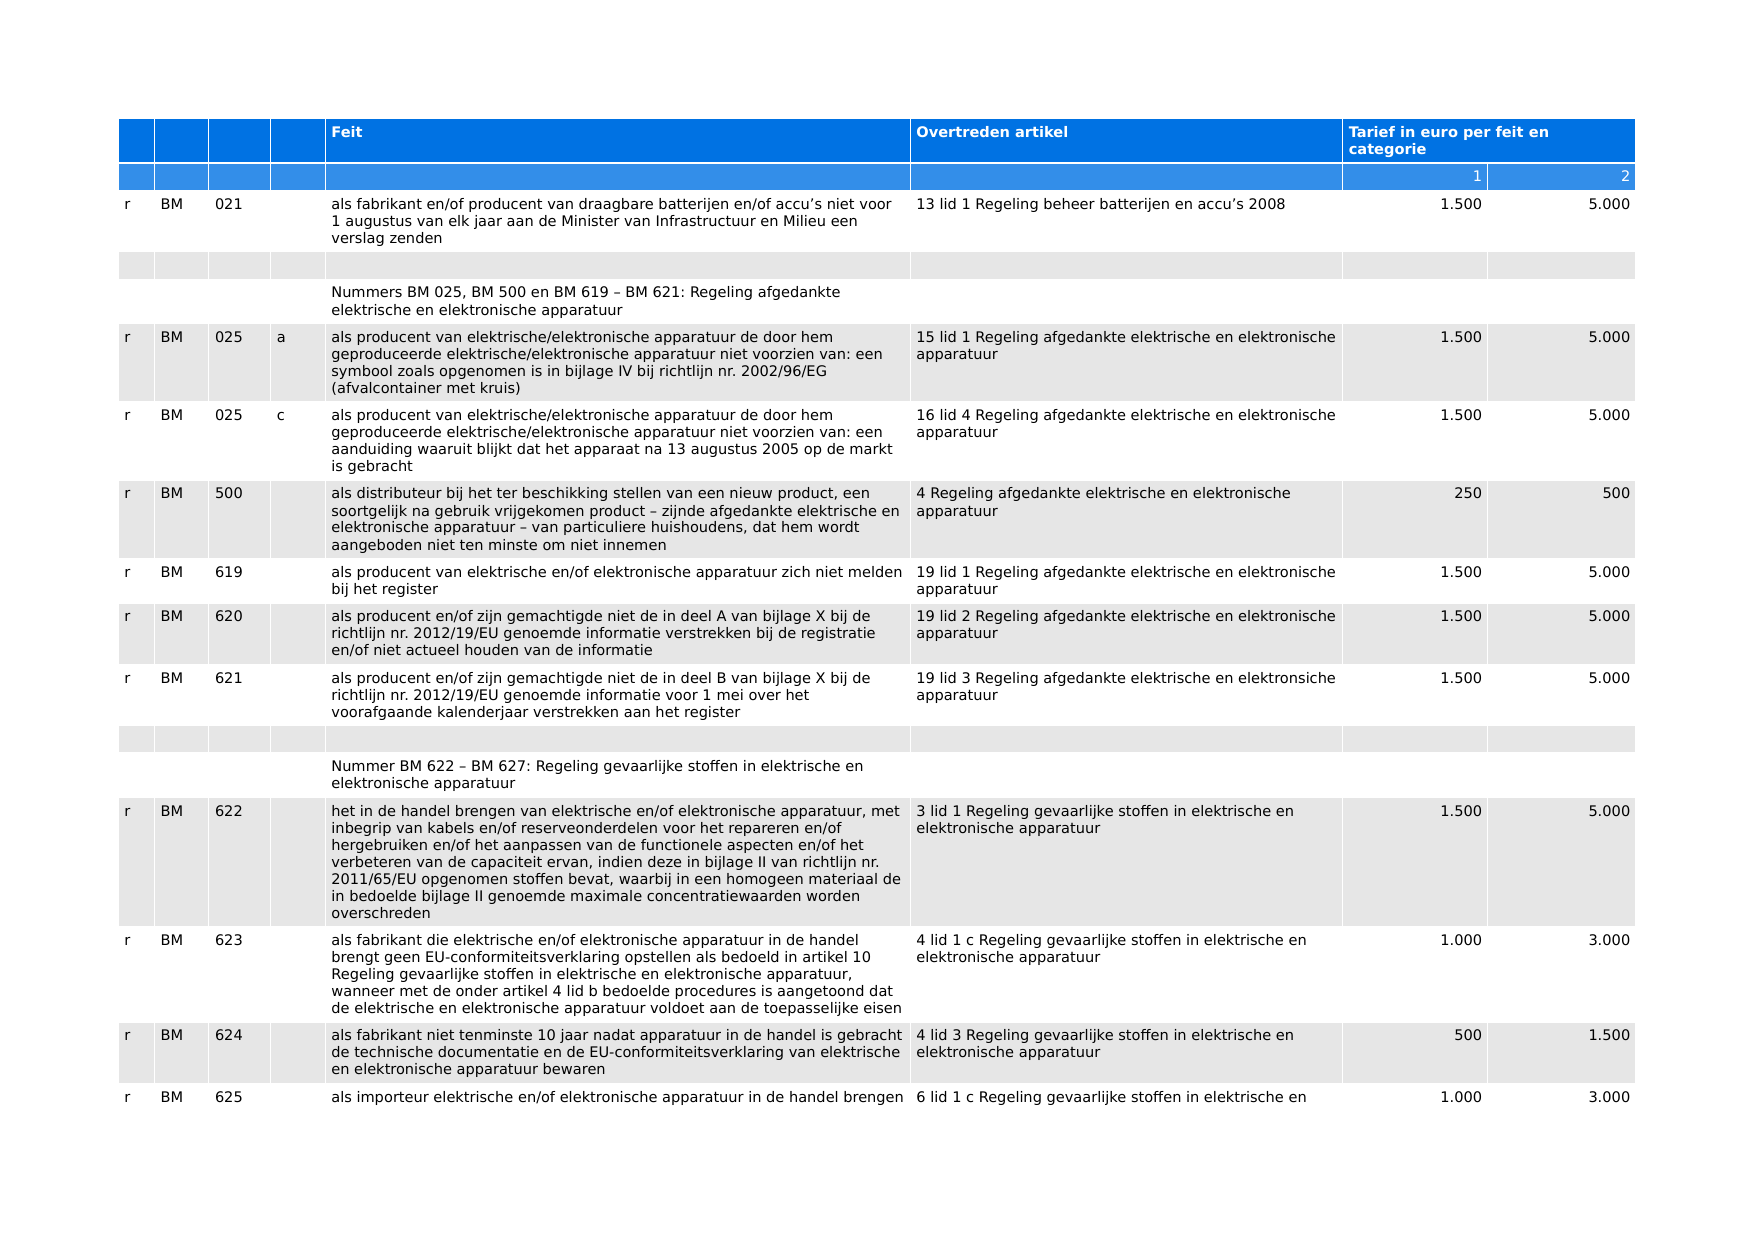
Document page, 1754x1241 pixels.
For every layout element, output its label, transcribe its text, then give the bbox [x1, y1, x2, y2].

table_cell r [119, 665, 154, 725]
table_cell [209, 726, 270, 752]
table_cell [271, 1023, 325, 1083]
table_cell [911, 280, 1342, 323]
table_cell 621 [209, 665, 270, 725]
table_cell BM [155, 1023, 208, 1083]
table_cell 15 lid 1 Regeling afgedankte elektrische en elektronische apparatuur [911, 324, 1342, 401]
table_cell [119, 754, 154, 797]
table_cell 623 [209, 927, 270, 1021]
table_cell 1.500 [1343, 798, 1487, 926]
table_cell r [119, 1023, 154, 1083]
table_cell [326, 252, 910, 279]
table_cell [1488, 280, 1635, 323]
table_cell BM [155, 403, 208, 480]
table_cell [271, 726, 325, 752]
table_cell 5.000 [1488, 324, 1635, 401]
table_cell r [119, 559, 154, 602]
table_cell [155, 164, 208, 190]
table_cell 3.000 [1488, 927, 1635, 1021]
table_cell 1.000 [1343, 927, 1487, 1021]
table_cell [326, 164, 910, 190]
table_header Overtreden artikel [911, 119, 1342, 162]
table_cell 5.000 [1488, 191, 1635, 251]
table_cell [911, 754, 1342, 797]
table_header [209, 119, 270, 162]
table_cell als producent en/of zijn gemachtigde niet de in deel B van bijlage X bij de richtlijn nr. 2012/19/EU genoemde informatie voor 1 mei over het voorafgaande kalenderjaar verstrekken aan het register [326, 665, 910, 725]
table_header [119, 119, 154, 162]
table_cell [271, 252, 325, 279]
table_cell 021 [209, 191, 270, 251]
table_cell r [119, 481, 154, 558]
table_cell BM [155, 798, 208, 926]
table_cell r [119, 604, 154, 664]
table_cell 500 [1488, 481, 1635, 558]
table_cell 025 [209, 324, 270, 401]
table_cell [271, 798, 325, 926]
table_cell [271, 665, 325, 725]
table_cell [271, 481, 325, 558]
table_cell [1343, 252, 1487, 279]
table_cell c [271, 403, 325, 480]
table_cell r [119, 403, 154, 480]
table_cell BM [155, 559, 208, 602]
table_cell 624 [209, 1023, 270, 1083]
table_cell [911, 726, 1342, 752]
table_cell 4 lid 1 c Regeling gevaarlijke stoffen in elektrische en elektronische apparatuur [911, 927, 1342, 1021]
table_cell het in de handel brengen van elektrische en/of elektronische apparatuur, met inbegrip van kabels en/of reserveonderdelen voor het repareren en/of hergebruiken en/of het aanpassen van de functionele aspecten en/of het verbeteren van de capaciteit ervan, indien deze in bijlage II van richtlijn nr. 2011/65/EU opgenomen stoffen bevat, waarbij in een homogeen materiaal de in bedoelde bijlage II genoemde maximale concentratiewaarden worden overschreden [326, 798, 910, 926]
table_cell 19 lid 1 Regeling afgedankte elektrische en elektronische apparatuur [911, 559, 1342, 602]
table_cell 1.500 [1488, 1023, 1635, 1083]
table_cell [209, 252, 270, 279]
table_cell 3.000 [1488, 1084, 1635, 1110]
table_cell als importeur elektrische en/of elektronische apparatuur in de handel brengen [326, 1084, 910, 1110]
table_cell [119, 280, 154, 323]
table_cell [155, 252, 208, 279]
table_cell a [271, 324, 325, 401]
table_cell 6 lid 1 c Regeling gevaarlijke stoffen in elektrische en [911, 1084, 1342, 1110]
table_cell [911, 252, 1342, 279]
table_cell [271, 1084, 325, 1110]
table_cell 5.000 [1488, 604, 1635, 664]
table_cell [209, 280, 270, 323]
table_cell als producent van elektrische en/of elektronische apparatuur zich niet melden bij het register [326, 559, 910, 602]
table_cell [119, 726, 154, 752]
table_cell [155, 280, 208, 323]
table_cell 500 [209, 481, 270, 558]
table_cell BM [155, 604, 208, 664]
table_cell 19 lid 3 Regeling afgedankte elektrische en elektronsiche apparatuur [911, 665, 1342, 725]
table_cell als fabrikant die elektrische en/of elektronische apparatuur in de handel brengt geen EU-conformiteitsverklaring opstellen als bedoeld in artikel 10 Regeling gevaarlijke stoffen in elektrische en elektronische apparatuur, wanneer met de onder artikel 4 lid b bedoelde procedures is aangetoond dat de elektrische en elektronische apparatuur voldoet aan de toepasselijke eisen [326, 927, 910, 1021]
table_cell 1.500 [1343, 324, 1487, 401]
table_cell 3 lid 1 Regeling gevaarlijke stoffen in elektrische en elektronische apparatuur [911, 798, 1342, 926]
table_cell r [119, 1084, 154, 1110]
table_cell r [119, 191, 154, 251]
table_cell [209, 754, 270, 797]
table_cell 4 Regeling afgedankte elektrische en elektronische apparatuur [911, 481, 1342, 558]
table_cell 2 [1488, 164, 1635, 190]
table_cell [119, 164, 154, 190]
table_cell 025 [209, 403, 270, 480]
table_cell [119, 252, 154, 279]
table_cell 16 lid 4 Regeling afgedankte elektrische en elektronische apparatuur [911, 403, 1342, 480]
table_cell 19 lid 2 Regeling afgedankte elektrische en elektronische apparatuur [911, 604, 1342, 664]
table_cell 1.000 [1343, 1084, 1487, 1110]
table_cell 250 [1343, 481, 1487, 558]
table_cell 13 lid 1 Regeling beheer batterijen en accu’s 2008 [911, 191, 1342, 251]
table_cell [911, 164, 1342, 190]
table_cell [155, 754, 208, 797]
table_cell als producent van elektrische/elektronische apparatuur de door hem geproduceerde elektrische/elektronische apparatuur niet voorzien van: een symbool zoals opgenomen is in bijlage IV bij richtlijn nr. 2002/96/EG (afvalcontainer met kruis) [326, 324, 910, 401]
table_cell als fabrikant en/of producent van draagbare batterijen en/of accu’s niet voor 1 augustus van elk jaar aan de Minister van Infrastructuur en Milieu een verslag zenden [326, 191, 910, 251]
table_cell 1.500 [1343, 604, 1487, 664]
table_cell [326, 726, 910, 752]
table_cell BM [155, 481, 208, 558]
table_cell 619 [209, 559, 270, 602]
table_cell als distributeur bij het ter beschikking stellen van een nieuw product, een soortgelijk na gebruik vrijgekomen product – zijnde afgedankte elektrische en elektronische apparatuur – van particuliere huishoudens, dat hem wordt aangeboden niet ten minste om niet innemen [326, 481, 910, 558]
table_cell 5.000 [1488, 798, 1635, 926]
table_cell r [119, 324, 154, 401]
table_cell Nummer BM 622 – BM 627: Regeling gevaarlijke stoffen in elektrische en elektronische apparatuur [326, 754, 910, 797]
table_cell [271, 604, 325, 664]
table_cell [1488, 726, 1635, 752]
table_cell BM [155, 927, 208, 1021]
table_cell [155, 726, 208, 752]
table_cell BM [155, 191, 208, 251]
table_cell [1343, 754, 1487, 797]
table_cell 1 [1343, 164, 1487, 190]
table_cell als fabrikant niet tenminste 10 jaar nadat apparatuur in de handel is gebracht de technische documentatie en de EU-conformiteitsverklaring van elektrische en elektronische apparatuur bewaren [326, 1023, 910, 1083]
table_cell 5.000 [1488, 559, 1635, 602]
table_cell [271, 927, 325, 1021]
table_cell [271, 164, 325, 190]
table_cell [1343, 280, 1487, 323]
table_cell BM [155, 665, 208, 725]
table_cell [1488, 252, 1635, 279]
table_cell [271, 559, 325, 602]
table_cell als producent en/of zijn gemachtigde niet de in deel A van bijlage X bij de richtlijn nr. 2012/19/EU genoemde informatie verstrekken bij de registratie en/of niet actueel houden van de informatie [326, 604, 910, 664]
table_cell r [119, 798, 154, 926]
table_cell 500 [1343, 1023, 1487, 1083]
table_header Tarief in euro per feit en categorie [1343, 119, 1635, 162]
table_cell BM [155, 1084, 208, 1110]
table_cell [271, 280, 325, 323]
table_cell r [119, 927, 154, 1021]
table_cell BM [155, 324, 208, 401]
table_cell [209, 164, 270, 190]
table_cell 620 [209, 604, 270, 664]
table_cell [271, 754, 325, 797]
table_cell [1343, 726, 1487, 752]
table_cell Nummers BM 025, BM 500 en BM 619 – BM 621: Regeling afgedankte elektrische en elektronische apparatuur [326, 280, 910, 323]
table_cell 4 lid 3 Regeling gevaarlijke stoffen in elektrische en elektronische apparatuur [911, 1023, 1342, 1083]
table_cell 5.000 [1488, 665, 1635, 725]
table_cell [271, 191, 325, 251]
table_cell 1.500 [1343, 403, 1487, 480]
table_cell 5.000 [1488, 403, 1635, 480]
table_header Feit [326, 119, 910, 162]
table_cell 1.500 [1343, 559, 1487, 602]
table_cell 622 [209, 798, 270, 926]
table_header [271, 119, 325, 162]
table_cell 1.500 [1343, 191, 1487, 251]
table_cell als producent van elektrische/elektronische apparatuur de door hem geproduceerde elektrische/elektronische apparatuur niet voorzien van: een aanduiding waaruit blijkt dat het apparaat na 13 augustus 2005 op de markt is gebracht [326, 403, 910, 480]
table_header [155, 119, 208, 162]
table_cell [1488, 754, 1635, 797]
table_cell 625 [209, 1084, 270, 1110]
table_cell 1.500 [1343, 665, 1487, 725]
